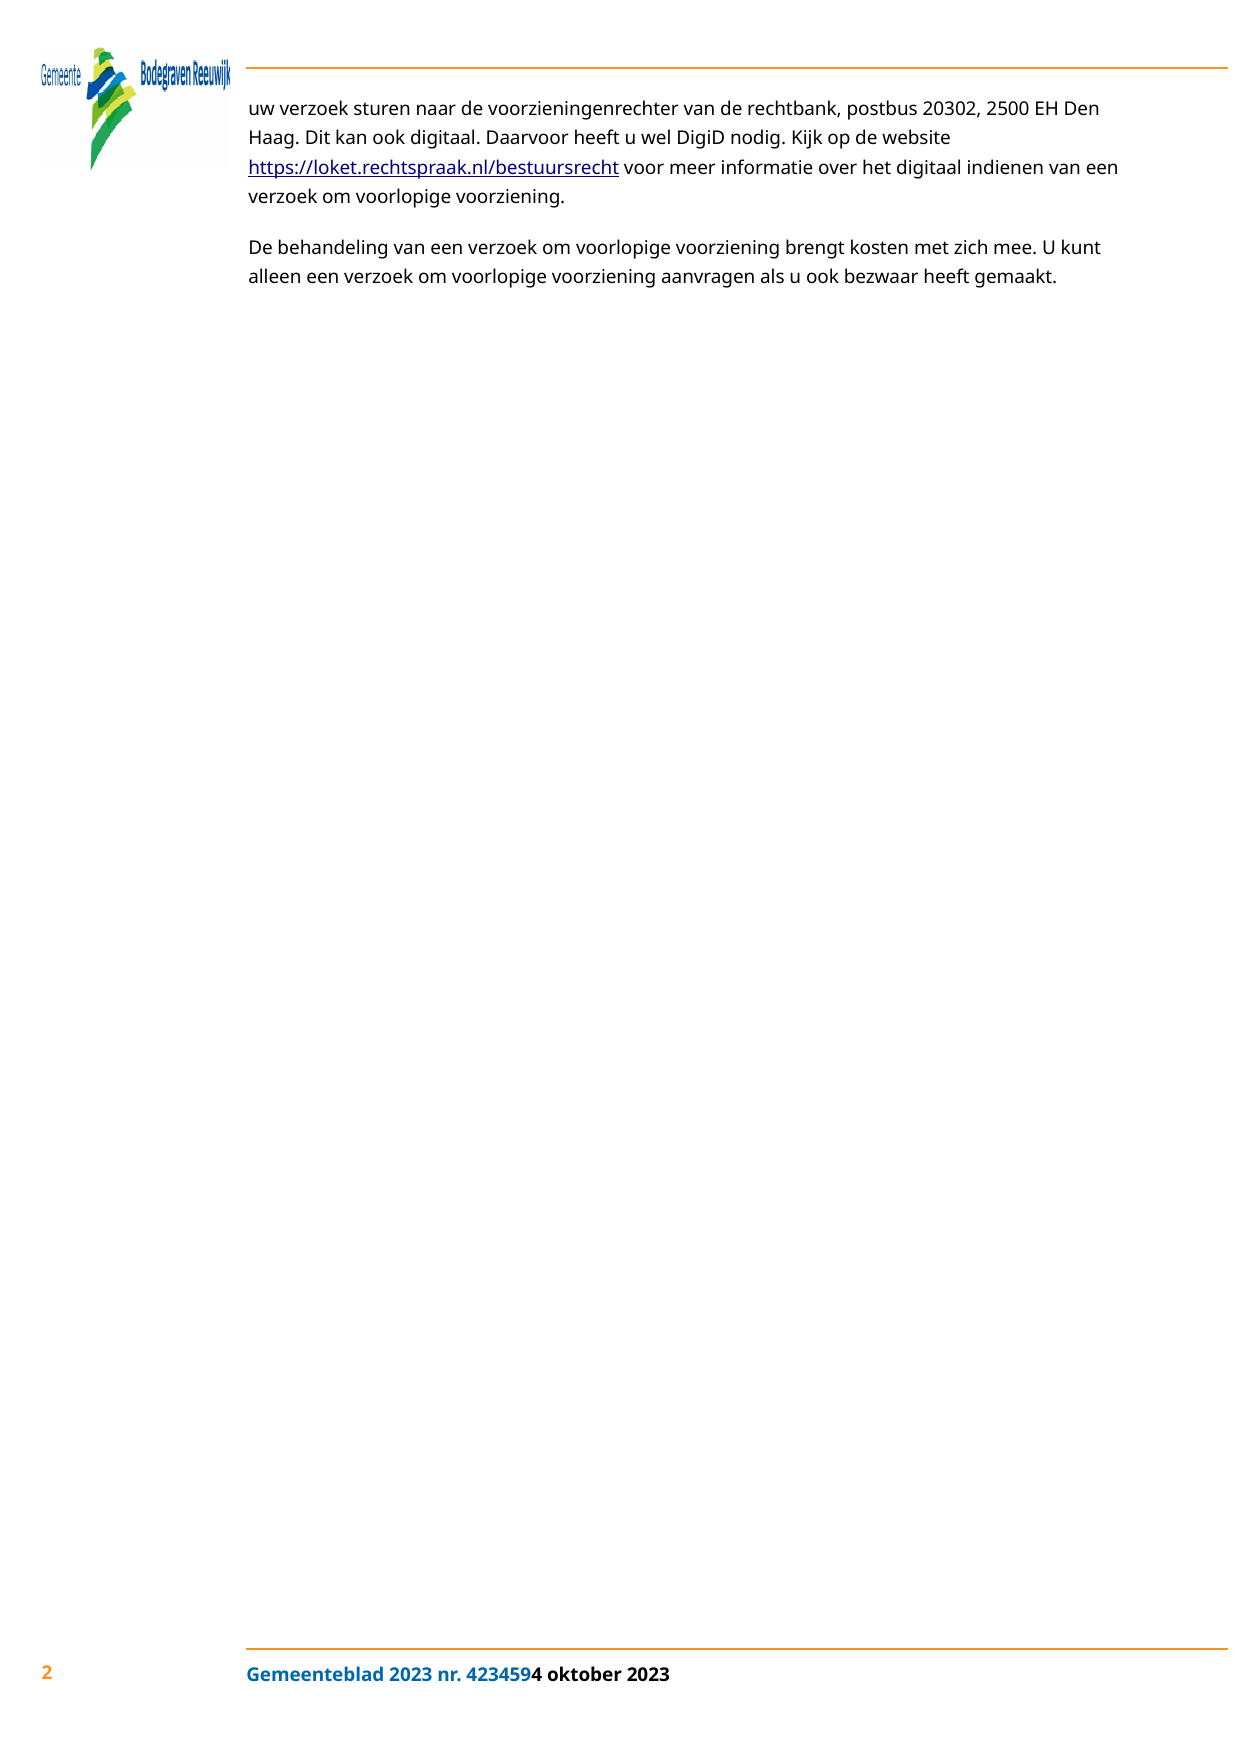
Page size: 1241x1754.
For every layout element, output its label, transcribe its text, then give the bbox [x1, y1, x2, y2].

text uw verzoek sturen naar de voorzieningenrechter van de rechtbank, postbus 20302, 2500 EH Den Haag. Dit kan ook digitaal. Daarvoor heeft u wel DigiD nodig. Kijk op de website https://loket.rechtspraak.nl/bestuursrecht voor meer informatie over het digitaal indienen van een verzoek om voorlopige voorziening. [248, 95, 1152, 209]
text De behandeling van een verzoek om voorlopige voorziening brengt kosten met zich mee. U kunt alleen een verzoek om voorlopige voorziening aanvragen als u ook bezwaar heeft gemaakt. [248, 234, 1152, 289]
picture [41, 47, 231, 172]
